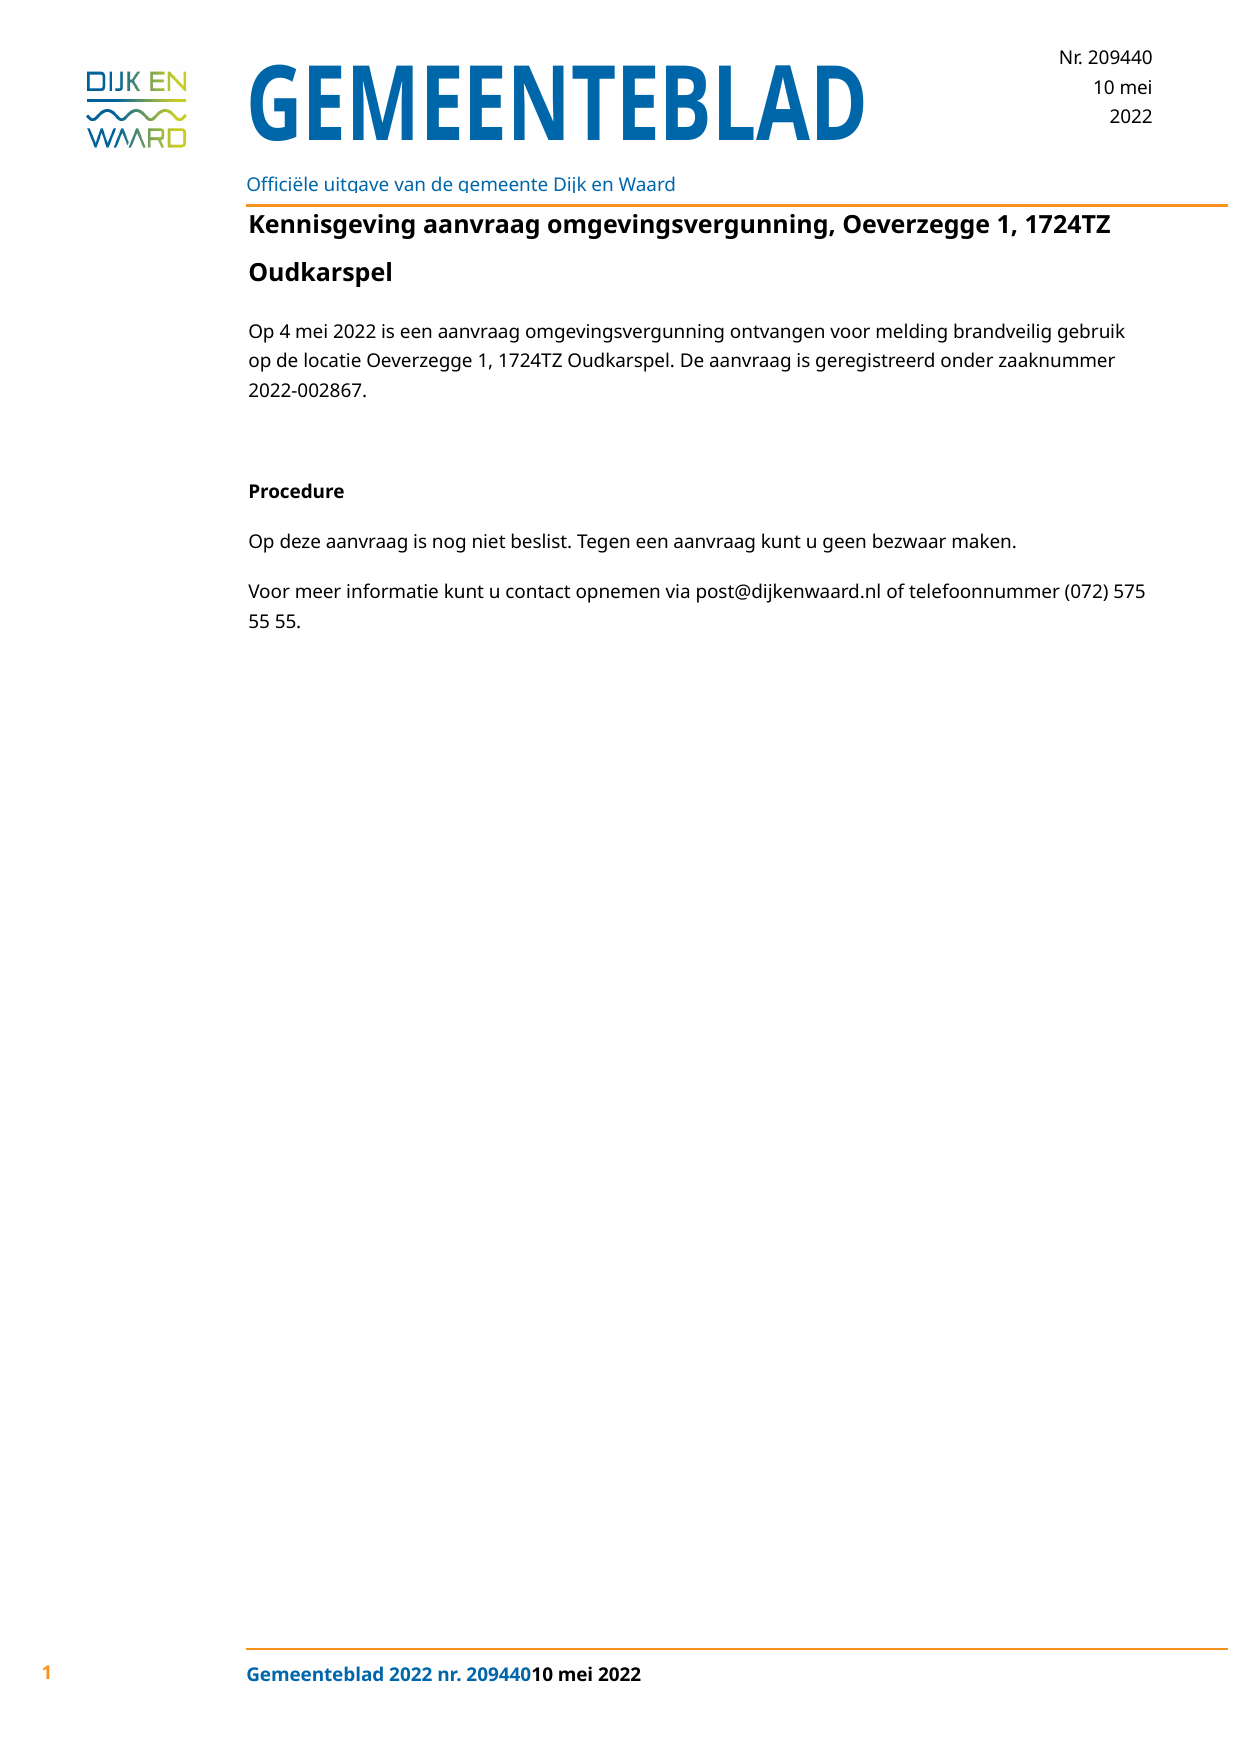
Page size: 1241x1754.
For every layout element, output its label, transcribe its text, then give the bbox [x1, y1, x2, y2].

picture [41, 47, 231, 172]
text Op 4 mei 2022 is een aanvraag omgevingsvergunning ontvangen voor melding brandveilig gebruik op de locatie Oeverzegge 1, 1724TZ Oudkarspel. De aanvraag is geregistreerd onder zaaknummer 2022-002867. [248, 318, 1152, 403]
text Kennisgeving aanvraag omgevingsvergunning, Oeverzegge 1, 1724TZ Oudkarspel [248, 207, 1152, 288]
text Procedure [248, 478, 1152, 504]
text Op deze aanvraag is nog niet beslist. Tegen een aanvraag kunt u geen bezwaar maken. [248, 528, 1152, 554]
text Voor meer informatie kunt u contact opnemen via post@dijkenwaard.nl of telefoonnummer (072) 575 55 55. [248, 579, 1152, 634]
